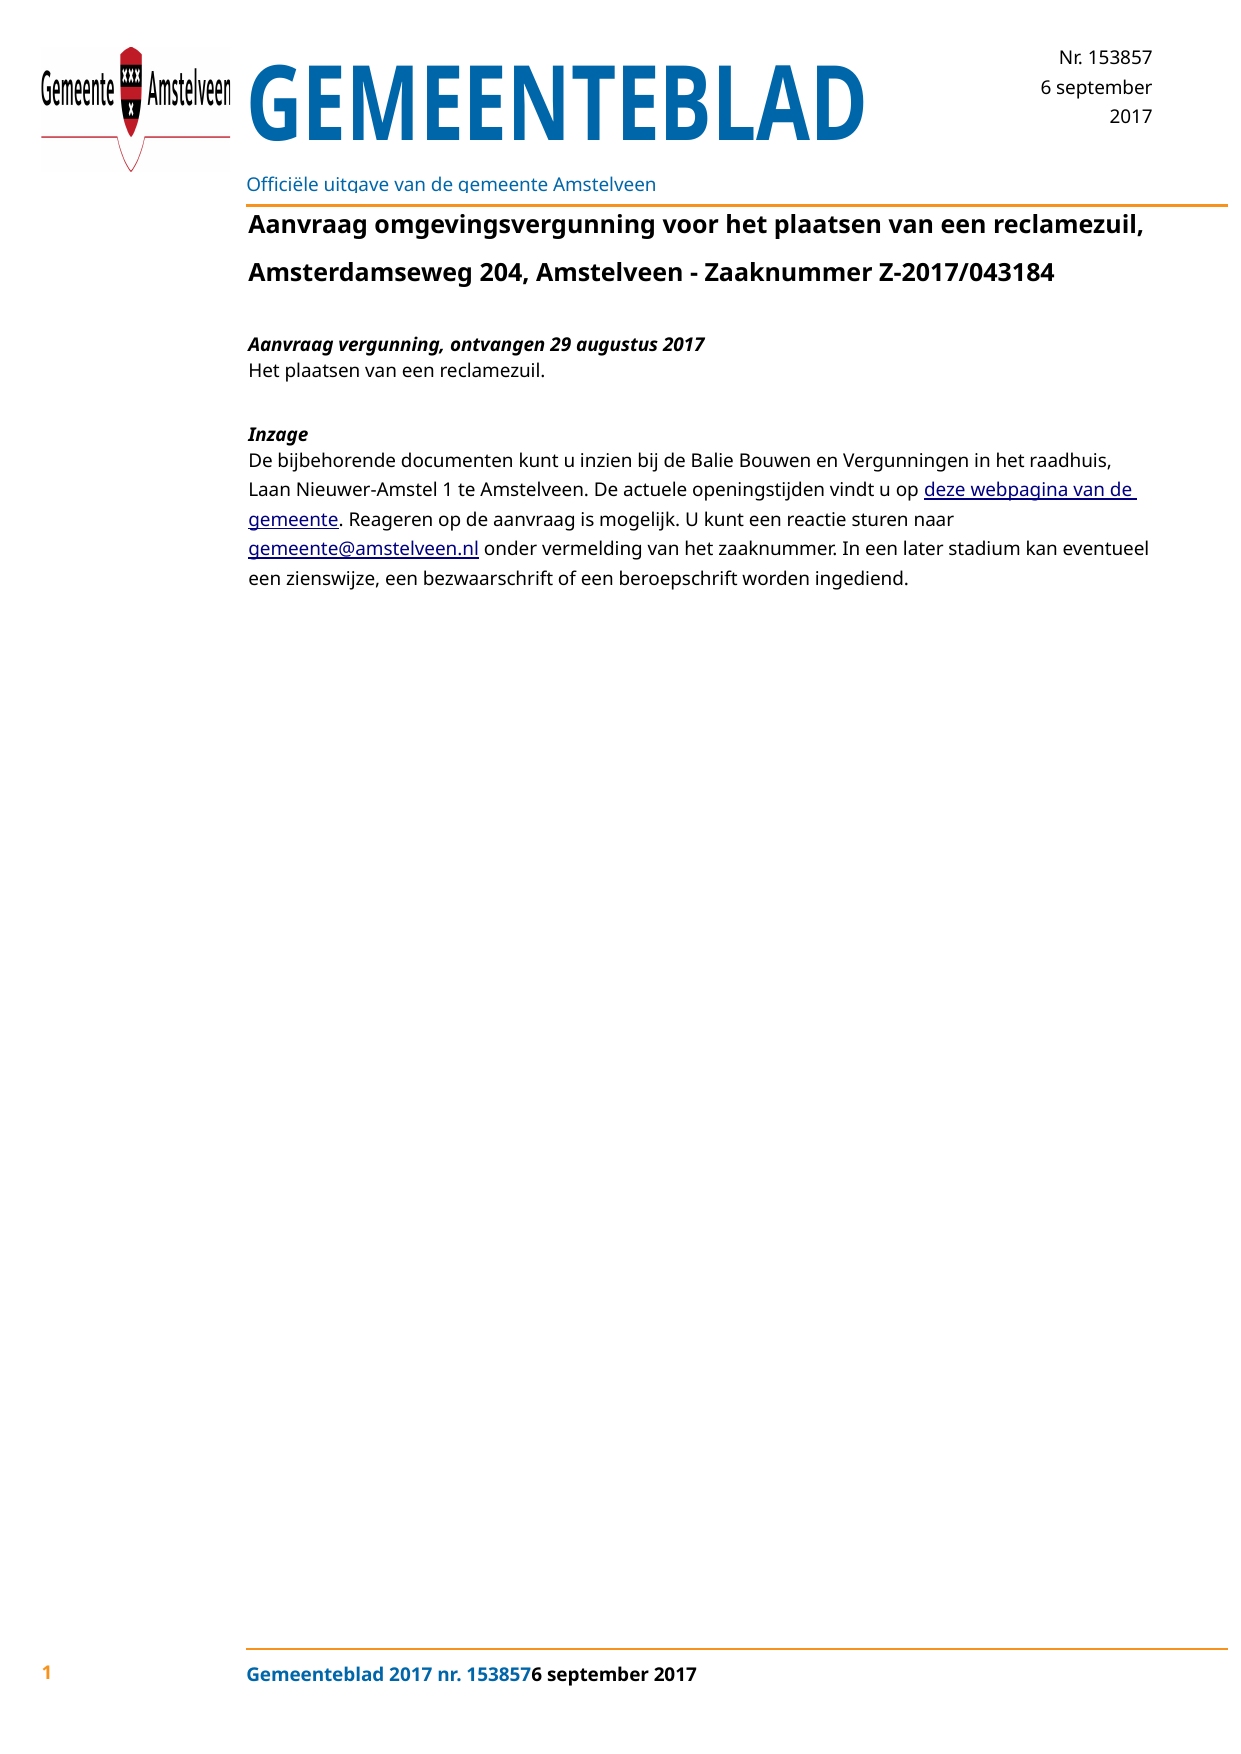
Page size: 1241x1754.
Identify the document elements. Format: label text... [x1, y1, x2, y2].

picture [41, 47, 231, 172]
text Het plaatsen van een reclamezuil. [248, 357, 1152, 383]
text Aanvraag omgevingsvergunning voor het plaatsen van een reclamezuil, Amsterdamseweg 204, Amstelveen - Zaaknummer Z-2017/043184 [248, 207, 1152, 288]
text Aanvraag vergunning, ontvangen 29 augustus 2017 [248, 331, 1152, 357]
text De bijbehorende documenten kunt u inzien bij de Balie Bouwen en Vergunningen in het raadhuis, Laan Nieuwer-Amstel 1 te Amstelveen. De actuele openingstijden vindt u op deze webpagina van de gemeente. Reageren op de aanvraag is mogelijk. U kunt een reactie sturen naar gemeente@amstelveen.nl onder vermelding van het zaaknummer. In een later stadium kan eventueel een zienswijze, een bezwaarschrift of een beroepschrift worden ingediend. [248, 447, 1152, 591]
text Inzage [248, 421, 1152, 447]
